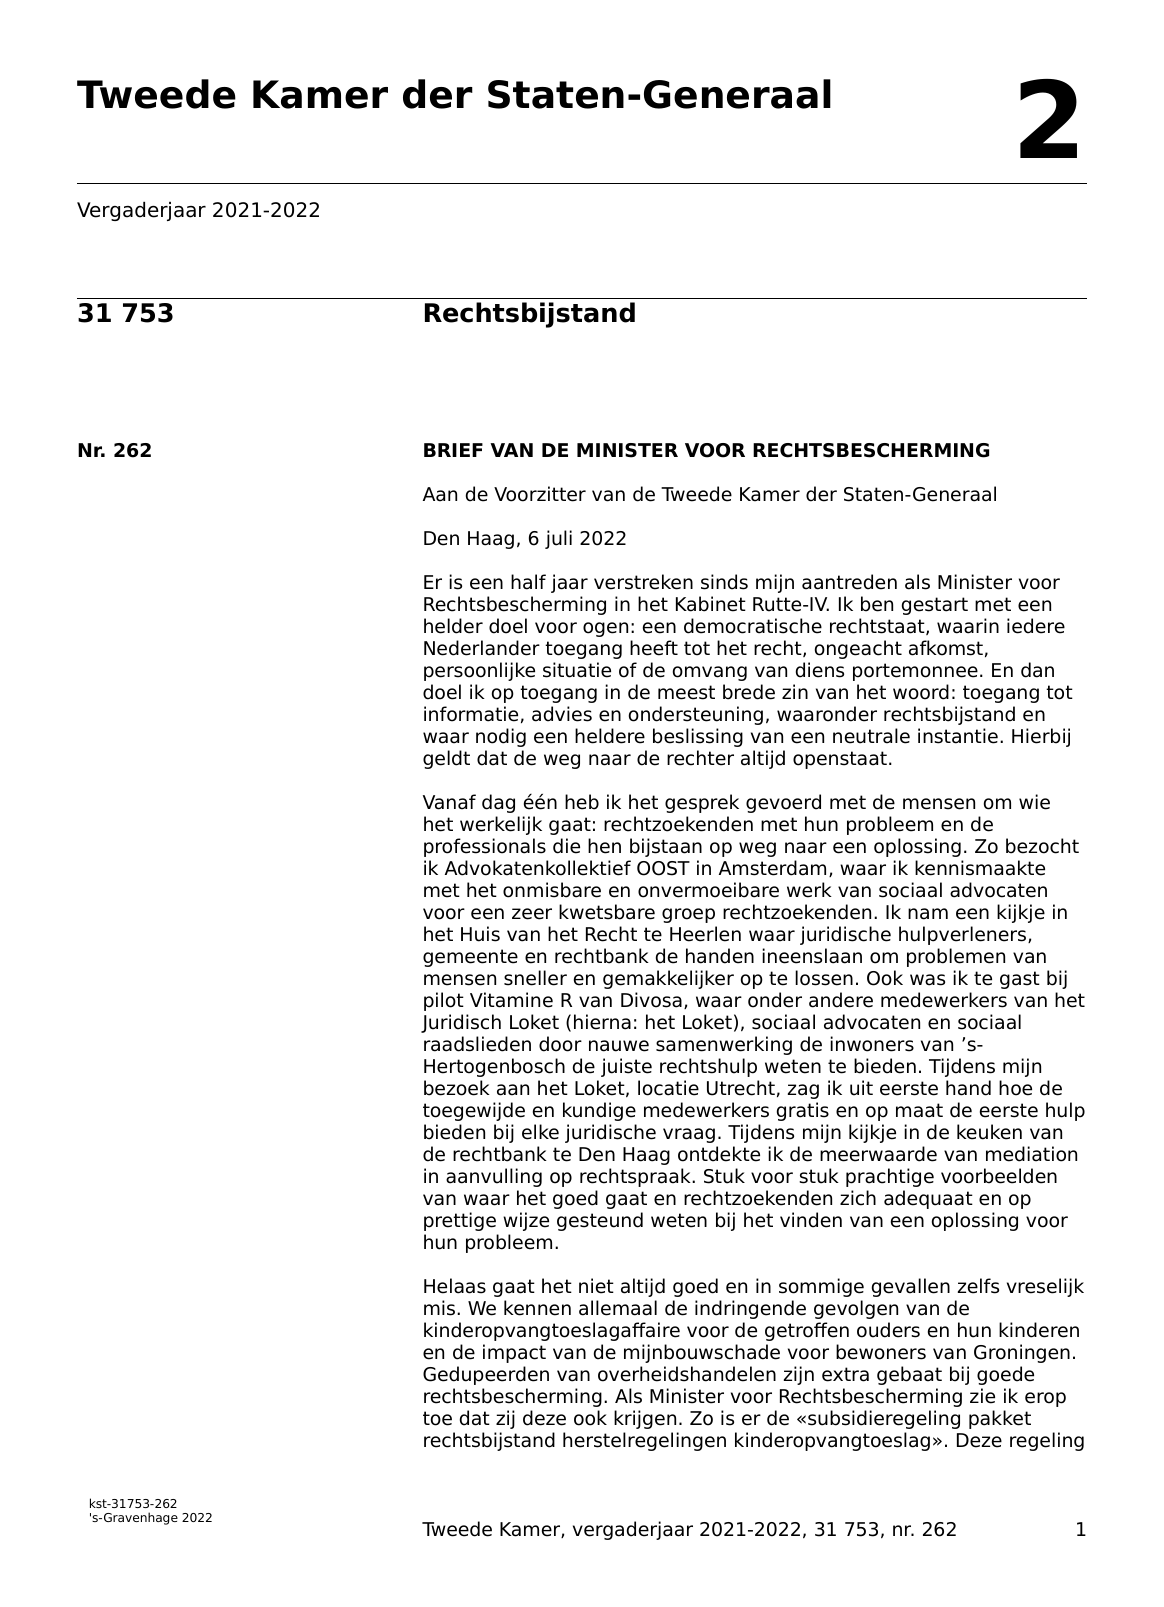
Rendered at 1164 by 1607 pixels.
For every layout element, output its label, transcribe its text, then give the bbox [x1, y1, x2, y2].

table_header 2 [886, 59, 1087, 183]
text Helaas gaat het niet altijd goed en in sommige gevallen zelfs vreselijk mis. We kennen allemaal de indringende gevolgen van de kinderopvangtoeslagaffaire voor de getroffen ouders en hun kinderen en de impact van de mijnbouwschade voor bewoners van Groningen. Gedupeerden van overheidshandelen zijn extra gebaat bij goede rechtsbescherming. Als Minister voor Rechtsbescherming zie ik erop toe dat zij deze ook krijgen. Zo is er de «subsidieregeling pakket rechtsbijstand herstelregelingen kinderopvangtoeslag». Deze regeling [422, 1276, 1087, 1452]
text Aan de Voorzitter van de Tweede Kamer der Staten-Generaal [422, 484, 1087, 506]
text Vanaf dag één heb ik het gesprek gevoerd met de mensen om wie het werkelijk gaat: rechtzoekenden met hun probleem en de professionals die hen bijstaan op weg naar een oplossing. Zo bezocht ik Advokatenkollektief OOST in Amsterdam, waar ik kennismaakte met het onmisbare en onvermoeibare werk van sociaal advocaten voor een zeer kwetsbare groep rechtzoekenden. Ik nam een kijkje in het Huis van het Recht te Heerlen waar juridische hulpverleners, gemeente en rechtbank de handen ineenslaan om problemen van mensen sneller en gemakkelijker op te lossen. Ook was ik te gast bij pilot Vitamine R van Divosa, waar onder andere medewerkers van het Juridisch Loket (hierna: het Loket), sociaal advocaten en sociaal raadslieden door nauwe samenwerking de inwoners van ’s-Hertogenbosch de juiste rechtshulp weten te bieden. Tijdens mijn bezoek aan het Loket, locatie Utrecht, zag ik uit eerste hand hoe de toegewijde en kundige medewerkers gratis en op maat de eerste hulp bieden bij elke juridische vraag. Tijdens mijn kijkje in de keuken van de rechtbank te Den Haag ontdekte ik de meerwaarde van mediation in aanvulling op rechtspraak. Stuk voor stuk prachtige voorbeelden van waar het goed gaat en rechtzoekenden zich adequaat en op prettige wijze gesteund weten bij het vinden van een oplossing voor hun probleem. [422, 792, 1087, 1254]
subtitle Nr. 262 BRIEF VAN DE MINISTER VOOR RECHTSBESCHERMING [77, 440, 1087, 462]
table_cell Vergaderjaar 2021-2022 [77, 184, 1087, 298]
text kst-31753-262 [88, 1497, 323, 1511]
text 's-Gravenhage 2022 [88, 1511, 323, 1525]
text Den Haag, 6 juli 2022 [422, 528, 1087, 550]
table_header Tweede Kamer der Staten-Generaal [77, 59, 886, 183]
subtitle 31 753 Rechtsbijstand [77, 299, 1087, 329]
text Er is een half jaar verstreken sinds mijn aantreden als Minister voor Rechtsbescherming in het Kabinet Rutte-IV. Ik ben gestart met een helder doel voor ogen: een democratische rechtstaat, waarin iedere Nederlander toegang heeft tot het recht, ongeacht afkomst, persoonlijke situatie of de omvang van diens portemonnee. En dan doel ik op toegang in de meest brede zin van het woord: toegang tot informatie, advies en ondersteuning, waaronder rechtsbijstand en waar nodig een heldere beslissing van een neutrale instantie. Hierbij geldt dat de weg naar de rechter altijd openstaat. [422, 572, 1087, 770]
